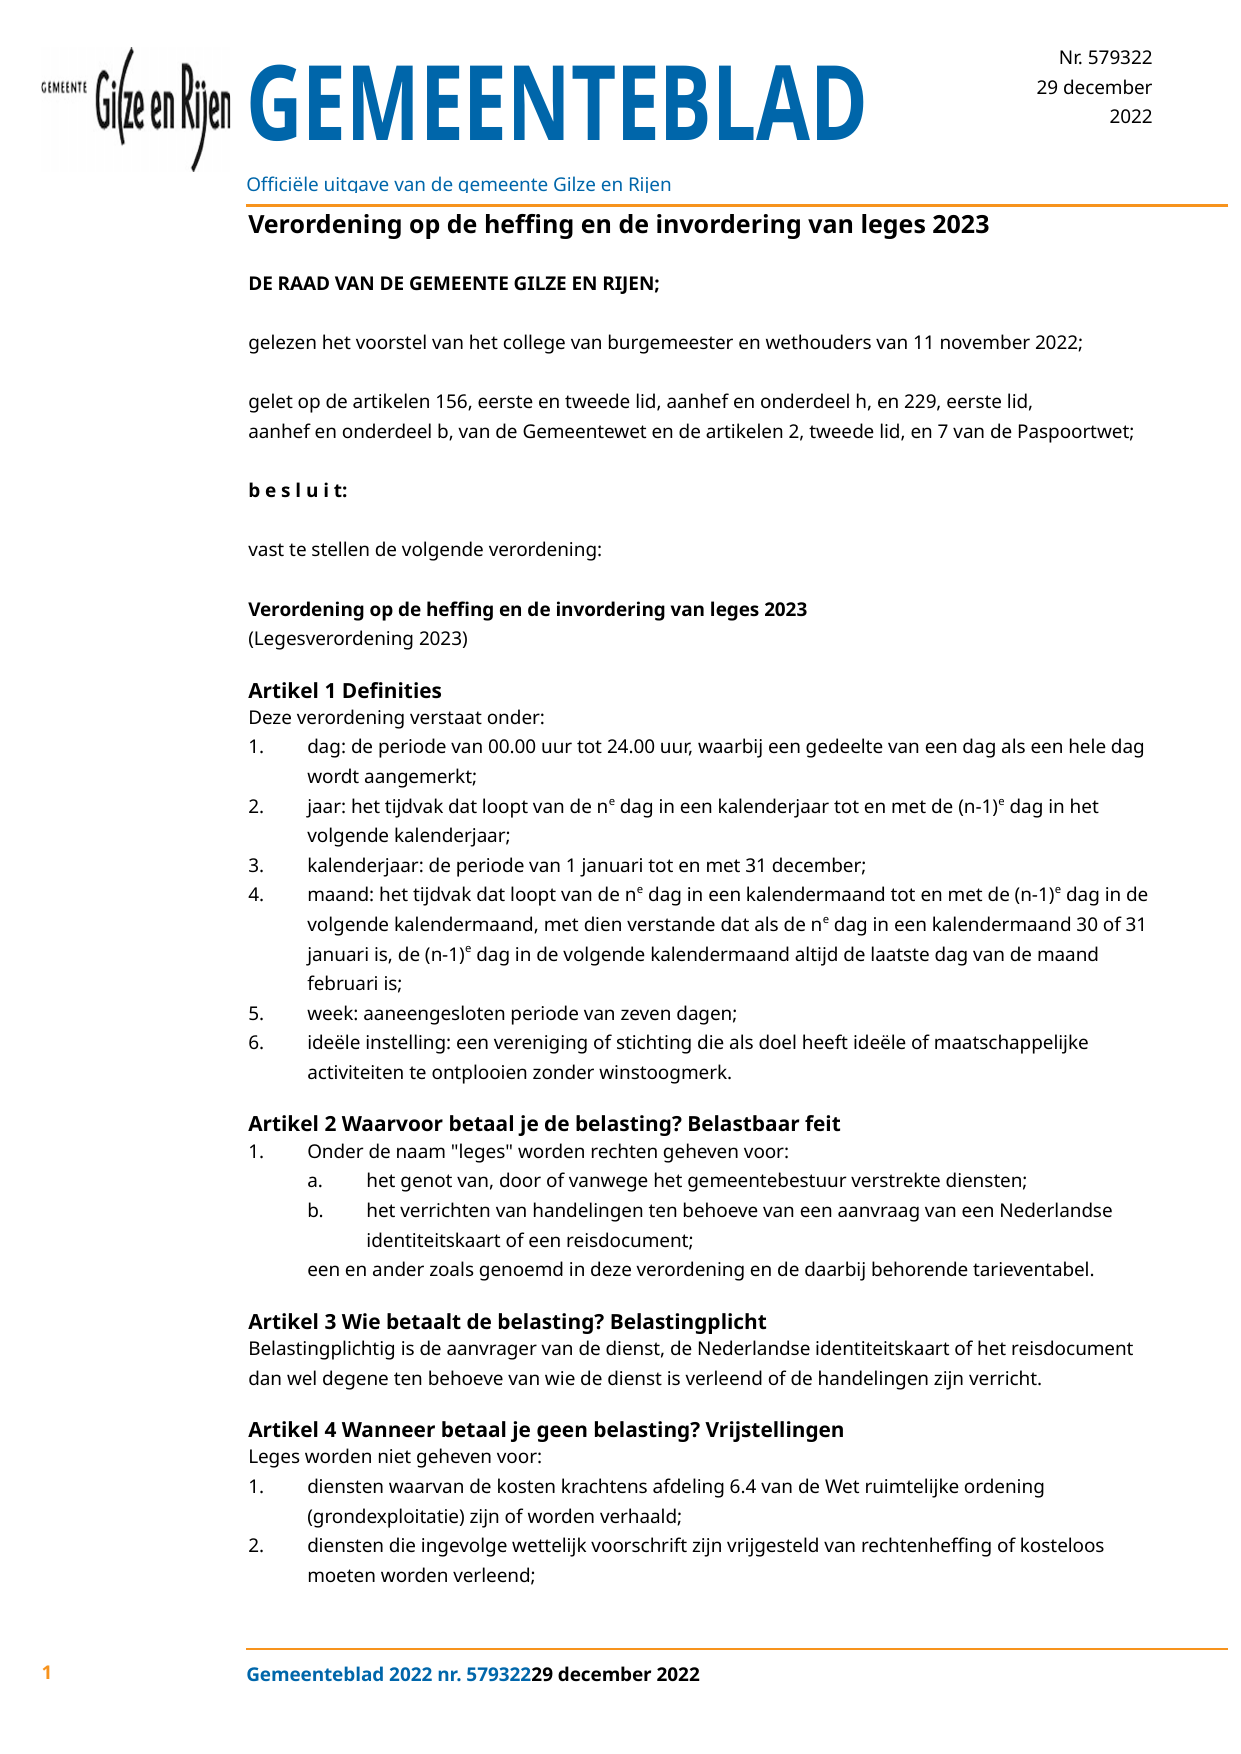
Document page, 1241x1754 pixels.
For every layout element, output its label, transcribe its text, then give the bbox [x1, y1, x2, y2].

list week: aaneengesloten periode van zeven dagen; [248, 1000, 1152, 1026]
text (Legesverordening 2023) [248, 625, 1152, 651]
text vast te stellen de volgende verordening: [248, 537, 1152, 562]
list het verrichten van handelingen ten behoeve van een aanvraag van een Nederlandse identiteitskaart of een reisdocument; [307, 1197, 1152, 1252]
list een en ander zoals genoemd in deze verordening en de daarbij behorende tarieventabel. [248, 1256, 1152, 1282]
picture [41, 47, 231, 172]
text Verordening op de heffing en de invordering van leges 2023 [248, 207, 1152, 241]
list diensten die ingevolge wettelijk voorschrift zijn vrijgesteld van rechtenheffing of kosteloos moeten worden verleend; [248, 1532, 1152, 1588]
text gelet op de artikelen 156, eerste en tweede lid, aanhef en onderdeel h, en 229, eerste lid, [248, 389, 1152, 414]
list dag: de periode van 00.00 uur tot 24.00 uur, waarbij een gedeelte van een dag als een hele dag wordt aangemerkt; [248, 734, 1152, 789]
text Deze verordening verstaat onder: [248, 704, 1152, 730]
list het genot van, door of vanwege het gemeentebestuur verstrekte diensten; [307, 1168, 1152, 1193]
text Artikel 3 Wie betaalt de belasting? Belastingplicht [248, 1307, 1152, 1335]
text Artikel 4 Wanneer betaal je geen belasting? Vrijstellingen [248, 1415, 1152, 1444]
list kalenderjaar: de periode van 1 januari tot en met 31 december; [248, 852, 1152, 878]
text gelezen het voorstel van het college van burgemeester en wethouders van 11 november 2022; [248, 329, 1152, 355]
text Artikel 1 Definities [248, 676, 1152, 704]
list Onder de naam "leges" worden rechten geheven voor: [248, 1138, 1152, 1164]
text aanhef en onderdeel b, van de Gemeentewet en de artikelen 2, tweede lid, en 7 van de Paspoortwet; [248, 418, 1152, 444]
text Leges worden niet geheven voor: [248, 1444, 1152, 1469]
text b e s l u i t: [248, 477, 1152, 503]
text Verordening op de heffing en de invordering van leges 2023 [248, 596, 1152, 621]
list maand: het tijdvak dat loopt van de ne dag in een kalendermaand tot en met de (n-1)e dag in de volgende kalendermaand, met dien verstande dat als de ne dag in een kalendermaand 30 of 31 januari is, de (n-1)e dag in de volgende kalendermaand altijd de laatste dag van de maand februari is; [248, 882, 1152, 996]
list jaar: het tijdvak dat loopt van de ne dag in een kalenderjaar tot en met de (n-1)e dag in het volgende kalenderjaar; [248, 793, 1152, 848]
list diensten waarvan de kosten krachtens afdeling 6.4 van de Wet ruimtelijke ordening (grondexploitatie) zijn of worden verhaald; [248, 1473, 1152, 1528]
text Artikel 2 Waarvoor betaal je de belasting? Belastbaar feit [248, 1109, 1152, 1138]
text DE RAAD VAN DE GEMEENTE GILZE EN RIJEN; [248, 270, 1152, 296]
text Belastingplichtig is de aanvrager van de dienst, de Nederlandse identiteitskaart of het reisdocument dan wel degene ten behoeve van wie de dienst is verleend of de handelingen zijn verricht. [248, 1335, 1152, 1391]
list ideële instelling: een vereniging of stichting die als doel heeft ideële of maatschappelijke activiteiten te ontplooien zonder winstoogmerk. [248, 1029, 1152, 1085]
